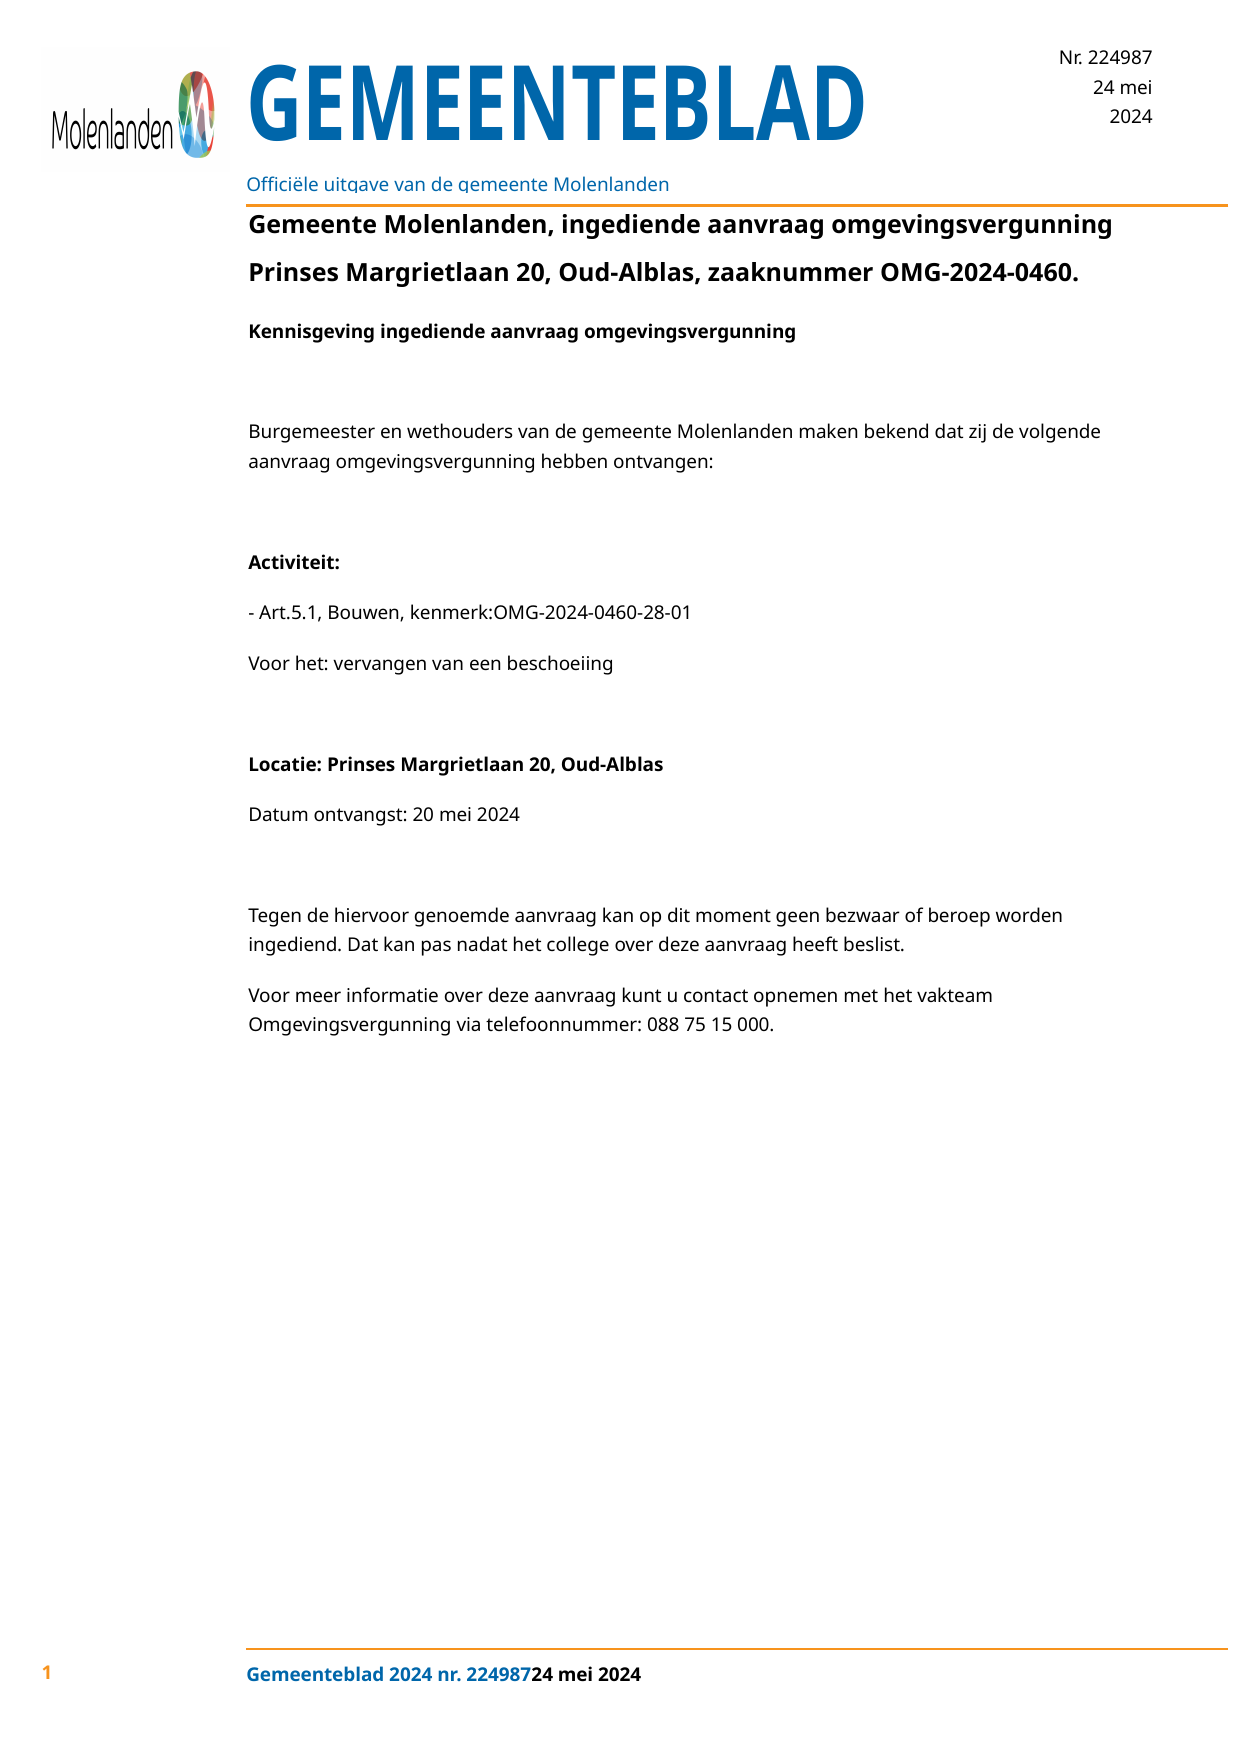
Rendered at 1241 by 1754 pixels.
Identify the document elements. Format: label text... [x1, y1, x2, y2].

text Activiteit: [248, 549, 1152, 575]
text - Art.5.1, Bouwen, kenmerk:OMG-2024-0460-28-01 [248, 599, 1152, 625]
text Locatie: Prinses Margrietlaan 20, Oud-Alblas [248, 751, 1152, 777]
text Voor het: vervangen van een beschoeiing [248, 650, 1152, 676]
text Datum ontvangst: 20 mei 2024 [248, 801, 1152, 827]
text Voor meer informatie over deze aanvraag kunt u contact opnemen met het vakteam Omgevingsvergunning via telefoonnummer: 088 75 15 000. [248, 982, 1152, 1037]
text Burgemeester en wethouders van de gemeente Molenlanden maken bekend dat zij de volgende aanvraag omgevingsvergunning hebben ontvangen: [248, 419, 1152, 474]
text Kennisgeving ingediende aanvraag omgevingsvergunning [248, 318, 1152, 344]
text Gemeente Molenlanden, ingediende aanvraag omgevingsvergunning Prinses Margrietlaan 20, Oud-Alblas, zaaknummer OMG-2024-0460. [248, 207, 1152, 288]
picture [41, 47, 231, 172]
text Tegen de hiervoor genoemde aanvraag kan op dit moment geen bezwaar of beroep worden ingediend. Dat kan pas nadat het college over deze aanvraag heeft beslist. [248, 902, 1152, 957]
